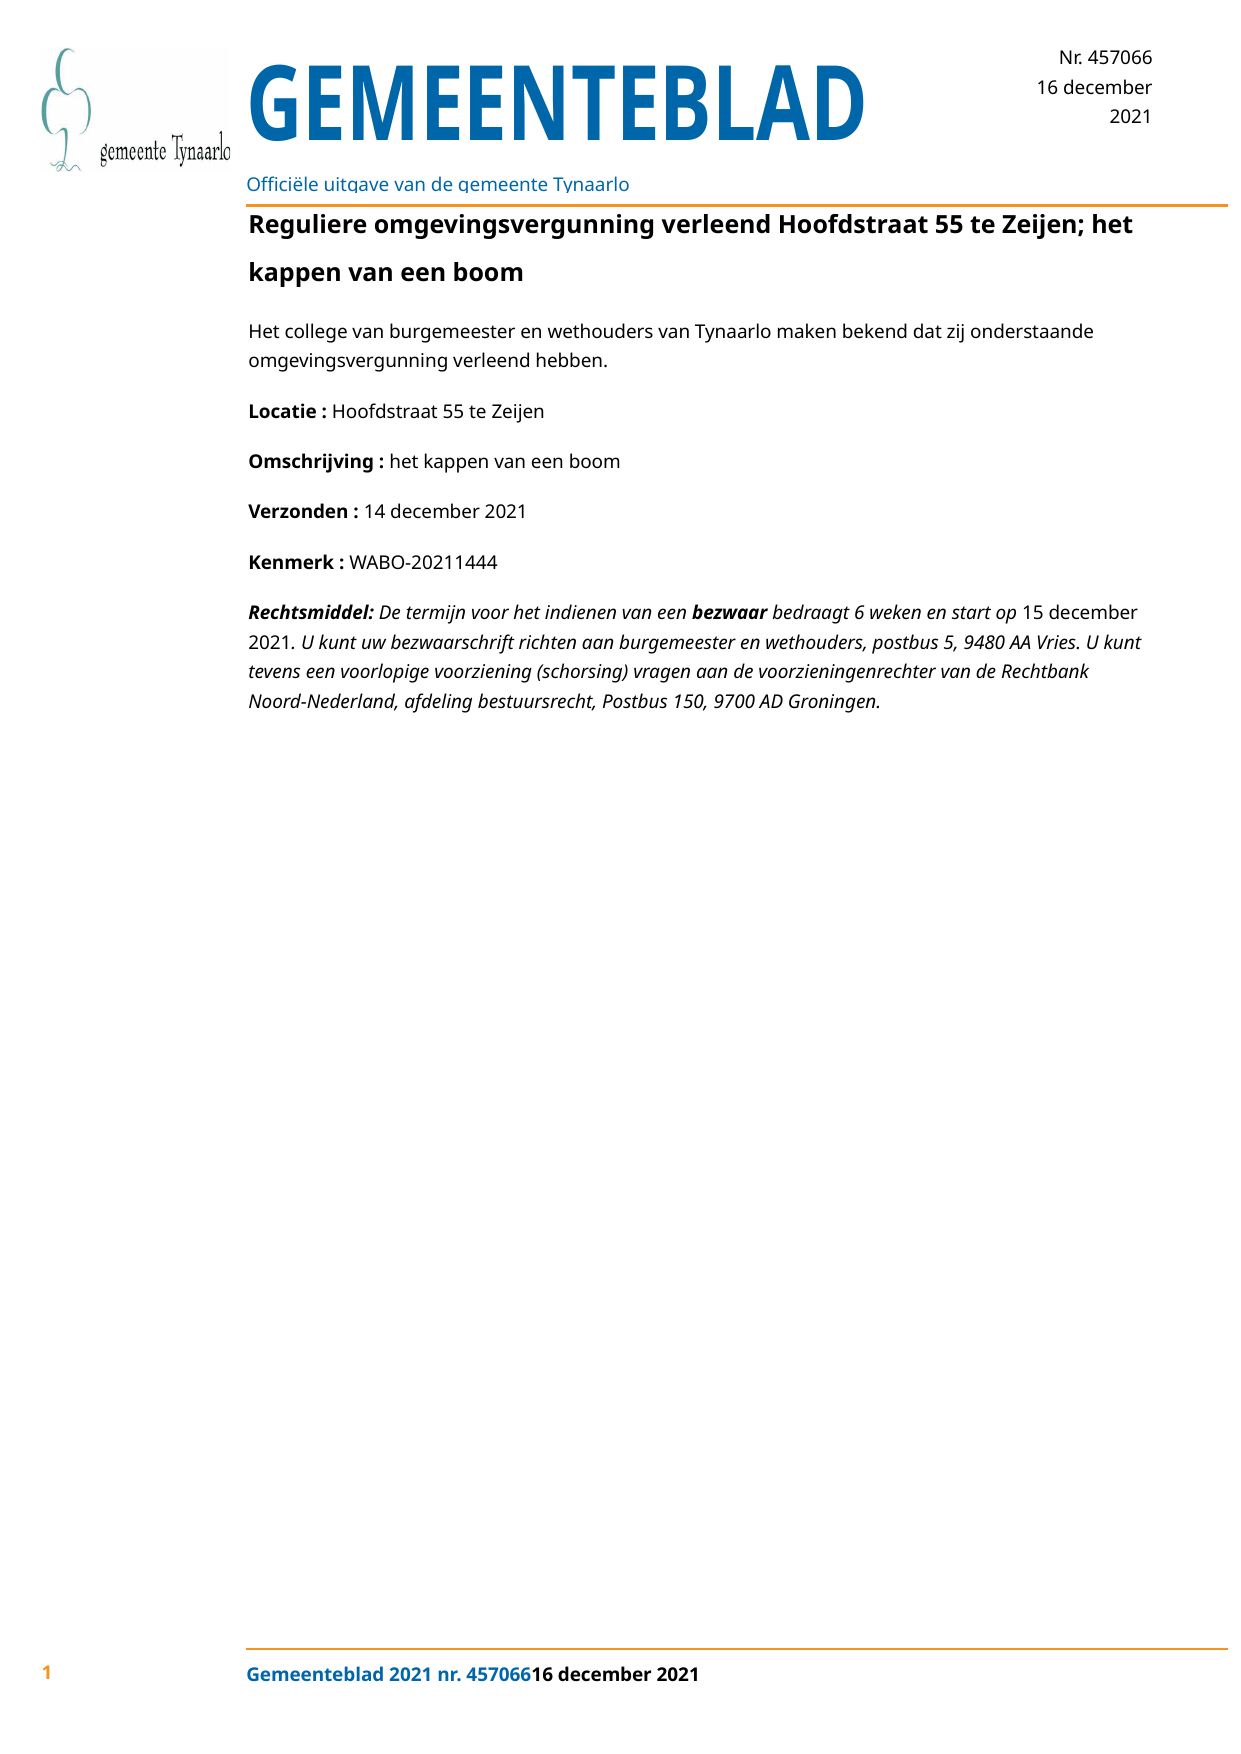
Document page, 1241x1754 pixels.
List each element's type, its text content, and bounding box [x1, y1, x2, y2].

picture [41, 47, 231, 172]
text Verzonden : 14 december 2021 [248, 499, 1152, 524]
text Reguliere omgevingsvergunning verleend Hoofdstraat 55 te Zeijen; het kappen van een boom [248, 207, 1152, 288]
text Kenmerk : WABO-20211444 [248, 549, 1152, 575]
text Locatie : Hoofdstraat 55 te Zeijen [248, 398, 1152, 424]
text Omschrijving : het kappen van een boom [248, 448, 1152, 474]
text Het college van burgemeester en wethouders van Tynaarlo maken bekend dat zij onderstaande omgevingsvergunning verleend hebben. [248, 318, 1152, 373]
text Rechtsmiddel: De termijn voor het indienen van een bezwaar bedraagt 6 weken en start op 15 december 2021. U kunt uw bezwaarschrift richten aan burgemeester en wethouders, postbus 5, 9480 AA Vries. U kunt tevens een voorlopige voorziening (schorsing) vragen aan de voorzieningenrechter van de Rechtbank Noord-Nederland, afdeling bestuursrecht, Postbus 150, 9700 AD Groningen. [248, 599, 1152, 714]
